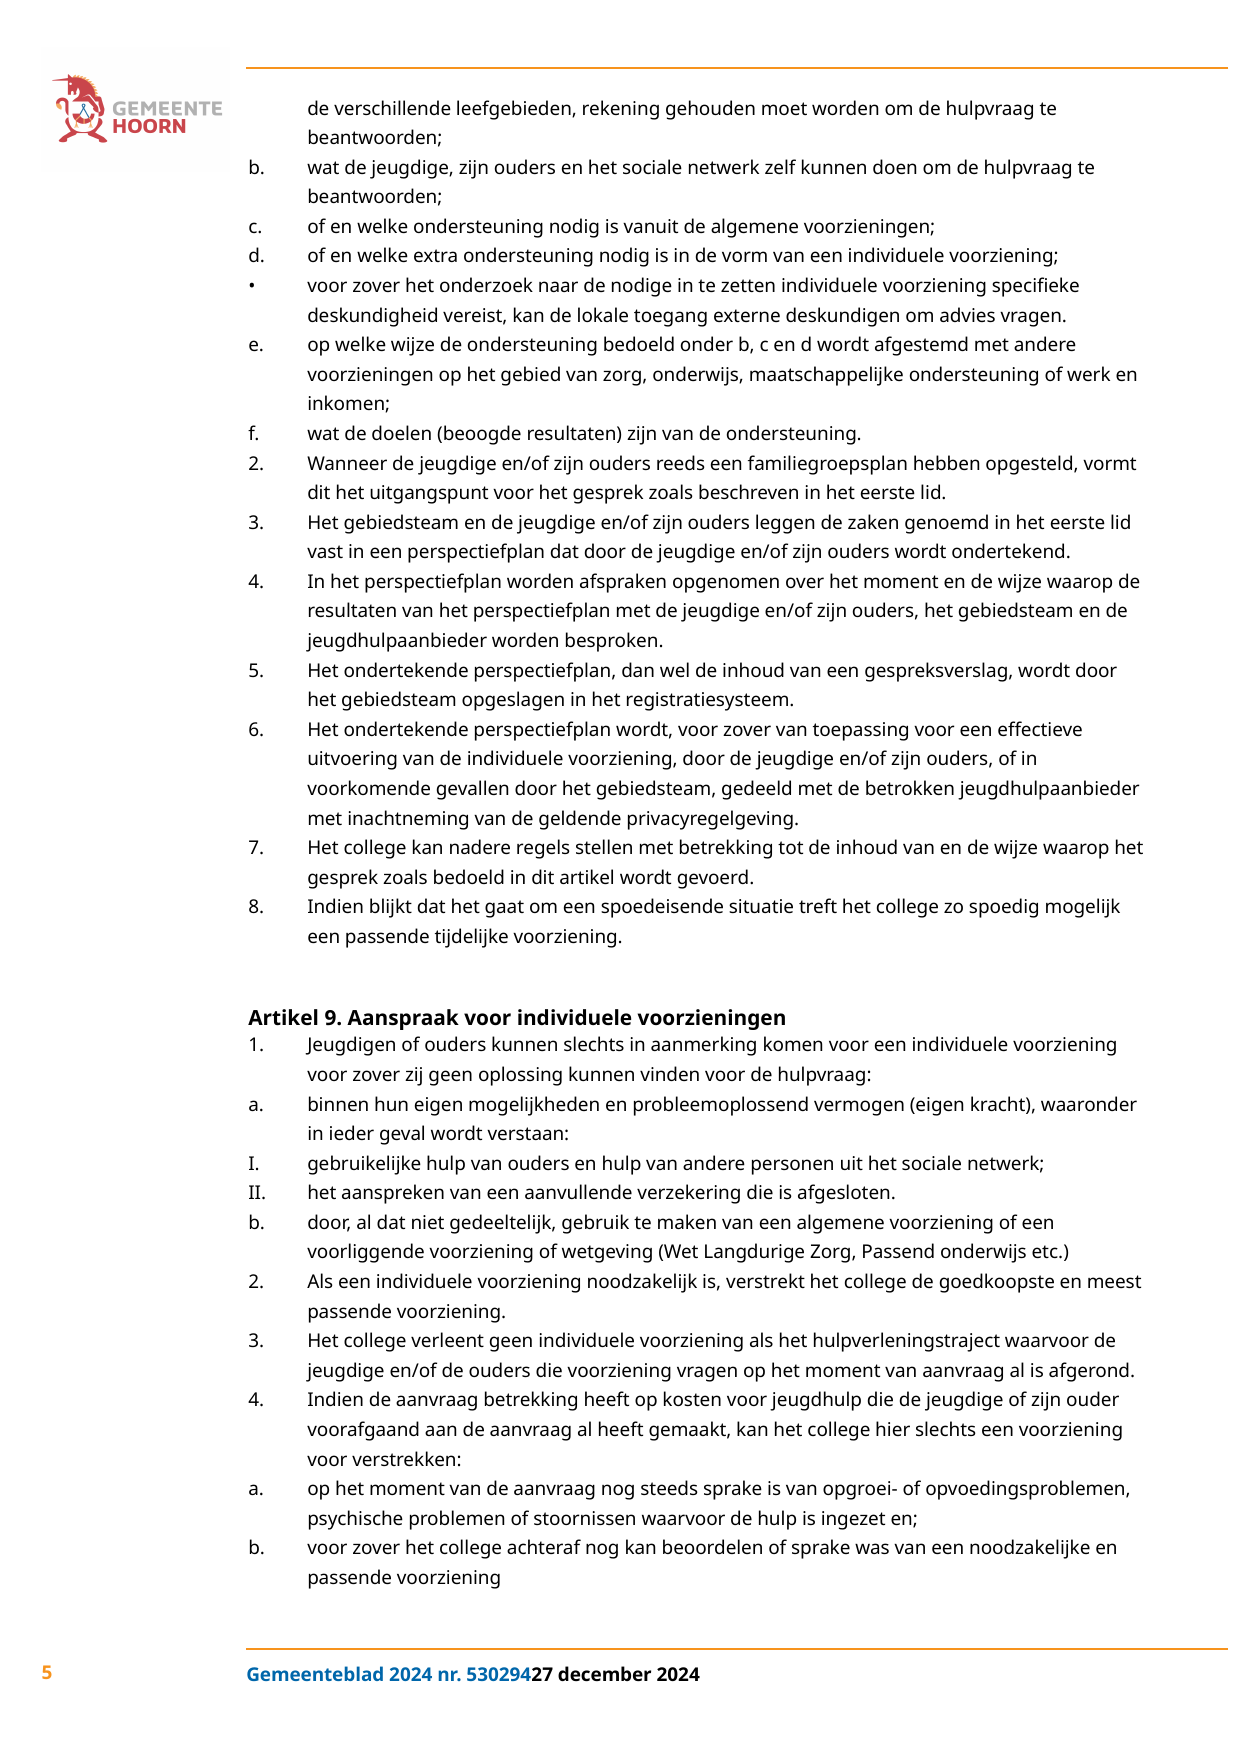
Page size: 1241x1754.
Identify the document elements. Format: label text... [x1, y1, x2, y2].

list voor zover het onderzoek naar de nodige in te zetten individuele voorziening specifieke deskundigheid vereist, kan de lokale toegang externe deskundigen om advies vragen. [248, 272, 1152, 328]
list op het moment van de aanvraag nog steeds sprake is van opgroei- of opvoedingsproblemen, psychische problemen of stoornissen waarvoor de hulp is ingezet en; [248, 1475, 1152, 1531]
list Het college verleent geen individuele voorziening als het hulpverleningstraject waarvoor de jeugdige en/of de ouders die voorziening vragen op het moment van aanvraag al is afgerond. [248, 1327, 1152, 1383]
list of en welke extra ondersteuning nodig is in de vorm van een individuele voorziening; [248, 243, 1152, 268]
list Het gebiedsteam en de jeugdige en/of zijn ouders leggen de zaken genoemd in het eerste lid vast in een perspectiefplan dat door de jeugdige en/of zijn ouders wordt ondertekend. [248, 509, 1152, 564]
picture [41, 47, 231, 172]
list Jeugdigen of ouders kunnen slechts in aanmerking komen voor een individuele voorziening voor zover zij geen oplossing kunnen vinden voor de hulpvraag: [248, 1032, 1152, 1087]
list Indien de aanvraag betrekking heeft op kosten voor jeugdhulp die de jeugdige of zijn ouder voorafgaand aan de aanvraag al heeft gemaakt, kan het college hier slechts een voorziening voor verstrekken: [248, 1387, 1152, 1471]
list de verschillende leefgebieden, rekening gehouden moet worden om de hulpvraag te beantwoorden; [248, 95, 1152, 150]
list Indien blijkt dat het gaat om een spoedeisende situatie treft het college zo spoedig mogelijk een passende tijdelijke voorziening. [248, 893, 1152, 949]
list of en welke ondersteuning nodig is vanuit de algemene voorzieningen; [248, 213, 1152, 239]
list door, al dat niet gedeeltelijk, gebruik te maken van een algemene voorziening of een voorliggende voorziening of wetgeving (Wet Langdurige Zorg, Passend onderwijs etc.) [248, 1209, 1152, 1264]
list voor zover het college achteraf nog kan beoordelen of sprake was van een noodzakelijke en passende voorziening [248, 1534, 1152, 1590]
list binnen hun eigen mogelijkheden en probleemoplossend vermogen (eigen kracht), waaronder in ieder geval wordt verstaan: [248, 1091, 1152, 1146]
list Het ondertekende perspectiefplan, dan wel de inhoud van een gespreksverslag, wordt door het gebiedsteam opgeslagen in het registratiesysteem. [248, 657, 1152, 712]
list Wanneer de jeugdige en/of zijn ouders reeds een familiegroepsplan hebben opgesteld, vormt dit het uitgangspunt voor het gesprek zoals beschreven in het eerste lid. [248, 450, 1152, 505]
list gebruikelijke hulp van ouders en hulp van andere personen uit het sociale netwerk; [248, 1150, 1152, 1176]
list In het perspectiefplan worden afspraken opgenomen over het moment en de wijze waarop de resultaten van het perspectiefplan met de jeugdige en/of zijn ouders, het gebiedsteam en de jeugdhulpaanbieder worden besproken. [248, 568, 1152, 653]
list het aanspreken van een aanvullende verzekering die is afgesloten. [248, 1179, 1152, 1205]
list op welke wijze de ondersteuning bedoeld onder b, c en d wordt afgestemd met andere voorzieningen op het gebied van zorg, onderwijs, maatschappelijke ondersteuning of werk en inkomen; [248, 331, 1152, 416]
list wat de jeugdige, zijn ouders en het sociale netwerk zelf kunnen doen om de hulpvraag te beantwoorden; [248, 154, 1152, 209]
list wat de doelen (beoogde resultaten) zijn van de ondersteuning. [248, 420, 1152, 446]
list Als een individuele voorziening noodzakelijk is, verstrekt het college de goedkoopste en meest passende voorziening. [248, 1268, 1152, 1323]
list Het college kan nadere regels stellen met betrekking tot de inhoud van en de wijze waarop het gesprek zoals bedoeld in dit artikel wordt gevoerd. [248, 834, 1152, 890]
text Artikel 9. Aanspraak voor individuele voorzieningen [248, 1003, 1152, 1032]
list Het ondertekende perspectiefplan wordt, voor zover van toepassing voor een effectieve uitvoering van de individuele voorziening, door de jeugdige en/of zijn ouders, of in voorkomende gevallen door het gebiedsteam, gedeeld met de betrokken jeugdhulpaanbieder met inachtneming van de geldende privacyregelgeving. [248, 716, 1152, 831]
